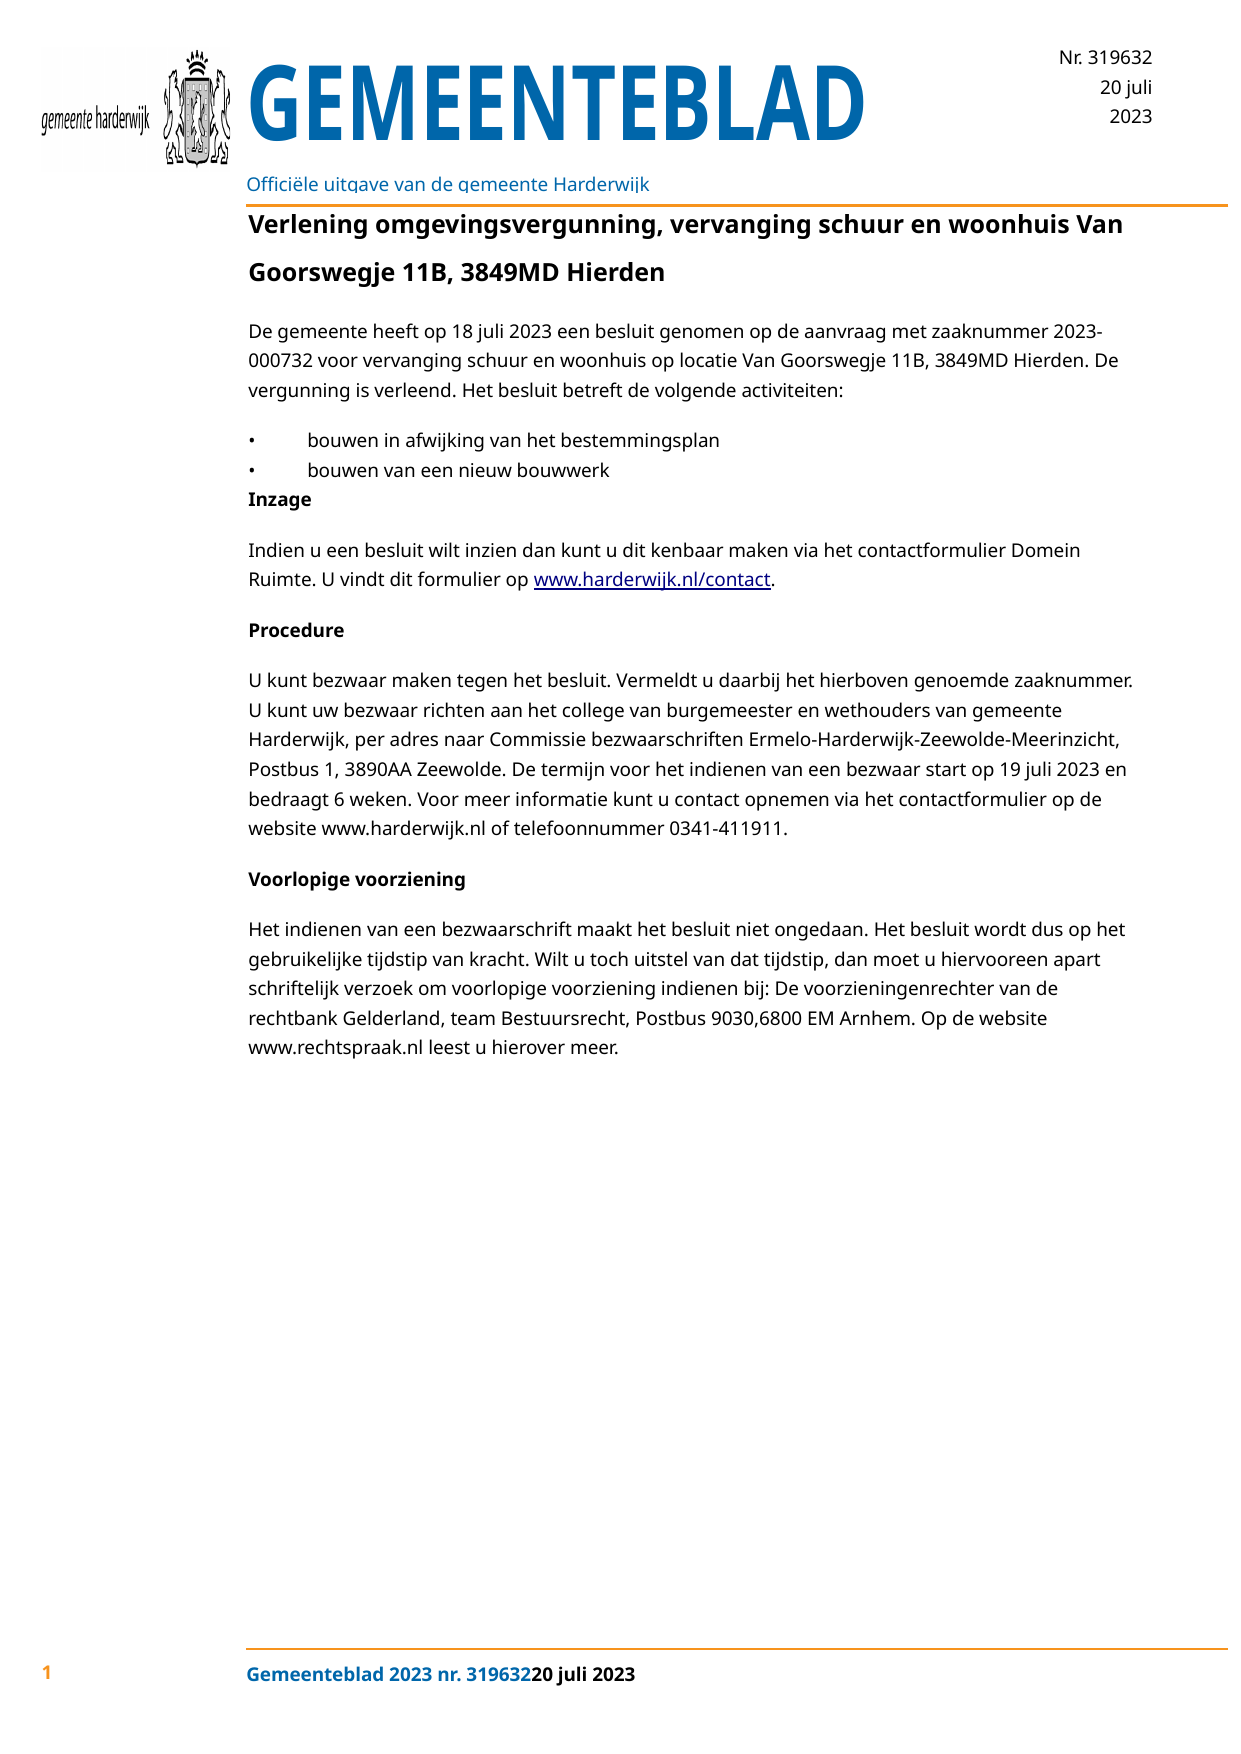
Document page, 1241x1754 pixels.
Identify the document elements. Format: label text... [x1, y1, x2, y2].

list bouwen van een nieuw bouwwerk [248, 457, 1152, 483]
text Het indienen van een bezwaarschrift maakt het besluit niet ongedaan. Het besluit wordt dus op het gebruikelijke tijdstip van kracht. Wilt u toch uitstel van dat tijdstip, dan moet u hiervooreen apart schriftelijk verzoek om voorlopige voorziening indienen bij: De voorzieningenrechter van de rechtbank Gelderland, team Bestuursrecht, Postbus 9030,6800 EM Arnhem. Op de website www.rechtspraak.nl leest u hierover meer. [248, 916, 1152, 1060]
picture [41, 47, 231, 172]
text U kunt bezwaar maken tegen het besluit. Vermeldt u daarbij het hierboven genoemde zaaknummer. U kunt uw bezwaar richten aan het college van burgemeester en wethouders van gemeente Harderwijk, per adres naar Commissie bezwaarschriften Ermelo-Harderwijk-Zeewolde-Meerinzicht, Postbus 1, 3890AA Zeewolde. De termijn voor het indienen van een bezwaar start op 19 juli 2023 en bedraagt 6 weken. Voor meer informatie kunt u contact opnemen via het contactformulier op de website www.harderwijk.nl of telefoonnummer 0341-411911. [248, 667, 1152, 841]
text De gemeente heeft op 18 juli 2023 een besluit genomen op de aanvraag met zaaknummer 2023-000732 voor vervanging schuur en woonhuis op locatie Van Goorswegje 11B, 3849MD Hierden. De vergunning is verleend. Het besluit betreft de volgende activiteiten: [248, 318, 1152, 403]
text Voorlopige voorziening [248, 866, 1152, 892]
text Verlening omgevingsvergunning, vervanging schuur en woonhuis Van Goorswegje 11B, 3849MD Hierden [248, 207, 1152, 288]
list bouwen in afwijking van het bestemmingsplan [248, 427, 1152, 453]
text Indien u een besluit wilt inzien dan kunt u dit kenbaar maken via het contactformulier Domein Ruimte. U vindt dit formulier op www.harderwijk.nl/contact. [248, 537, 1152, 592]
text Inzage [248, 487, 1152, 512]
text Procedure [248, 617, 1152, 643]
